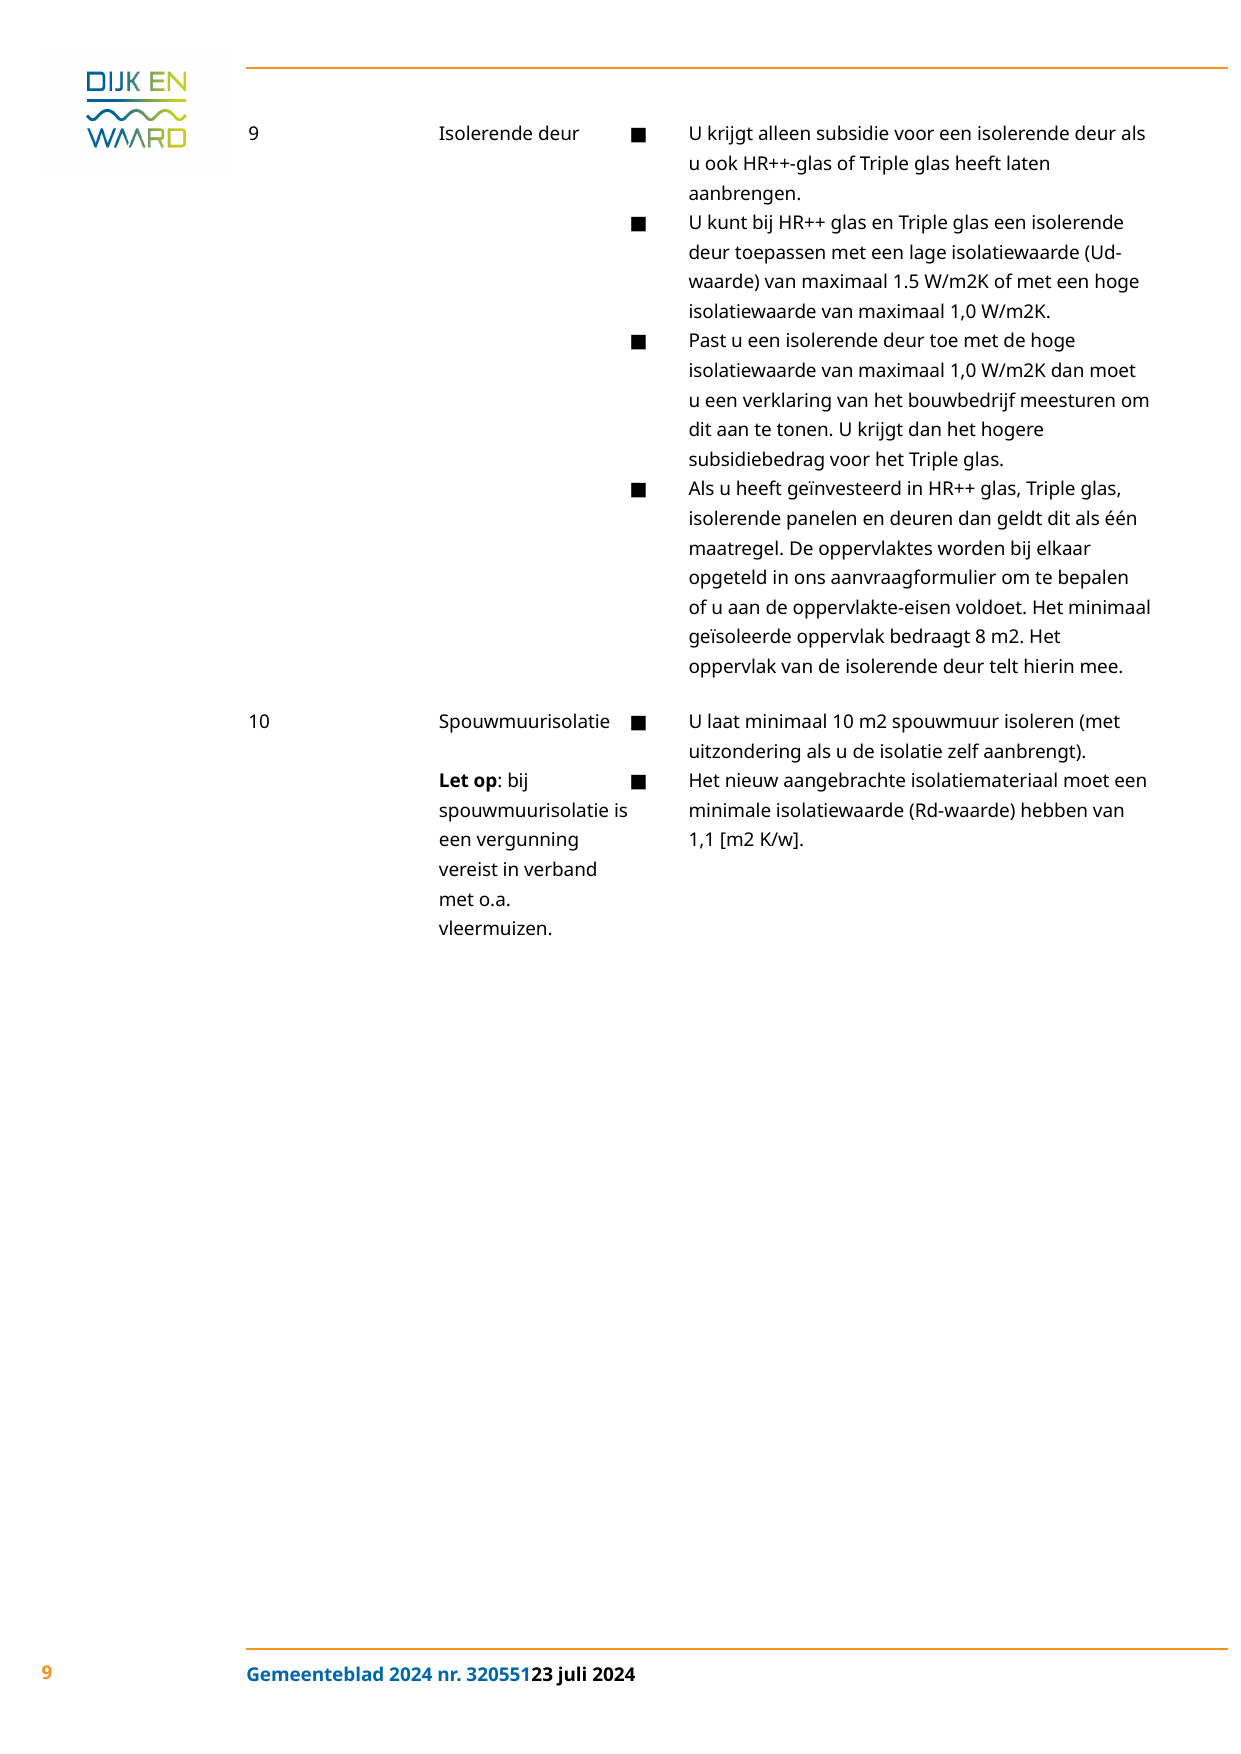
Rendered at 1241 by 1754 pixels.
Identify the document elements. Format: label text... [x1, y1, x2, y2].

table_cell Spouwmuurisolatie Let op: bij spouwmuurisolatie is een vergunning vereist in verband met o.a. vleermuizen. [439, 708, 629, 971]
table_cell U krijgt alleen subsidie voor een isolerende deur als u ook HR++-glas of Triple glas heeft laten aanbrengen. U kunt bij HR++ glas en Triple glas een isolerende deur toepassen met een lage isolatiewaarde (Ud-waarde) van maximaal 1.5 W/m2K of met een hoge isolatiewaarde van maximaal 1,0 W/m2K. Past u een isolerende deur toe met de hoge isolatiewaarde van maximaal 1,0 W/m2K dan moet u een verklaring van het bouwbedrijf meesturen om dit aan te tonen. U krijgt dan het hogere subsidiebedrag voor het Triple glas. Als u heeft geïnvesteerd in HR++ glas, Triple glas, isolerende panelen en deuren dan geldt dit als één maatregel. De oppervlaktes worden bij elkaar opgeteld in ons aanvraagformulier om te bepalen of u aan de oppervlakte-eisen voldoet. Het minimaal geïsoleerde oppervlak bedraagt 8 m2. Het oppervlak van de isolerende deur telt hierin mee. [629, 121, 1152, 708]
table_cell 10 [248, 708, 439, 971]
table_cell U laat minimaal 10 m2 spouwmuur isoleren (met uitzondering als u de isolatie zelf aanbrengt). Het nieuw aangebrachte isolatiemateriaal moet een minimale isolatiewaarde (Rd-waarde) hebben van 1,1 [m2 K/w]. [629, 708, 1152, 971]
table_cell Isolerende deur [439, 121, 629, 708]
table_cell 9 [248, 121, 439, 708]
table_cell [439, 95, 629, 121]
table_cell [248, 95, 439, 121]
picture [41, 47, 231, 172]
